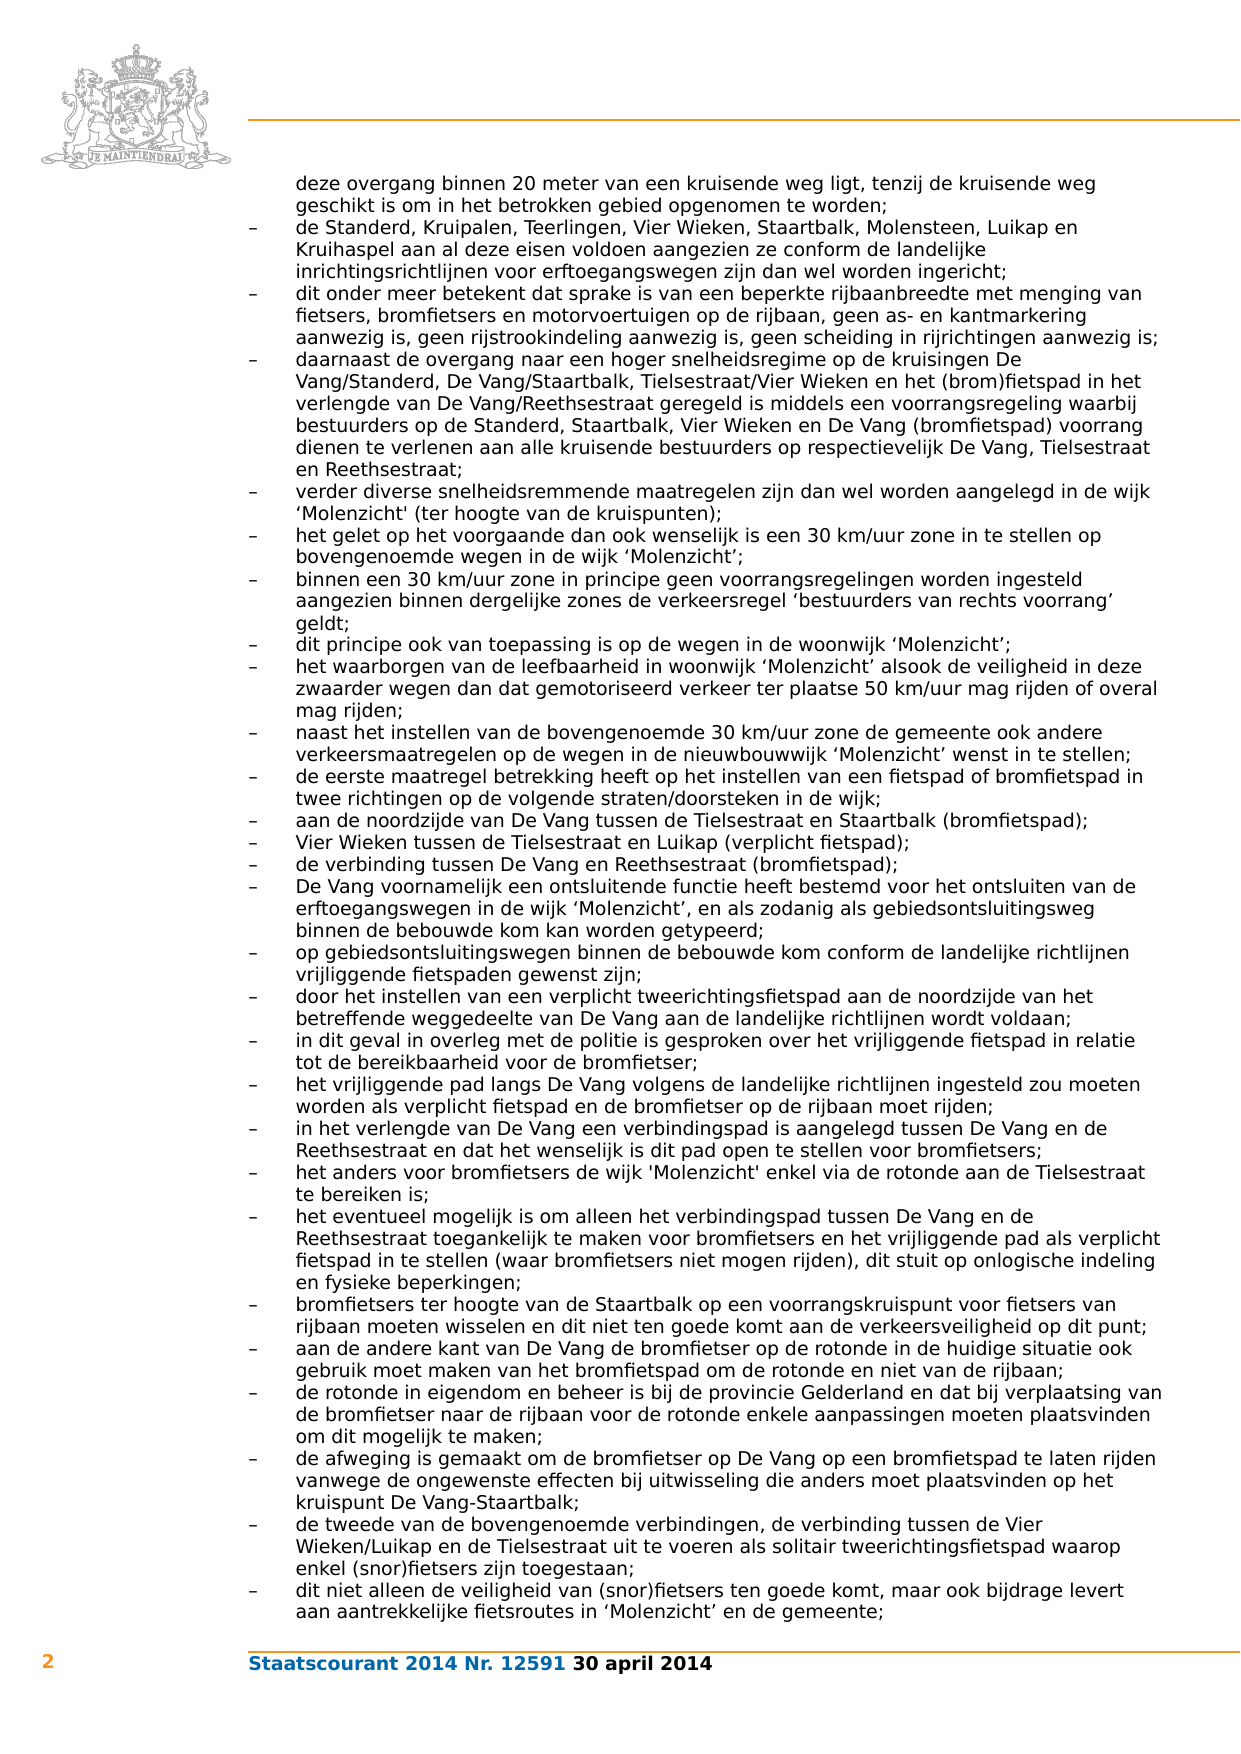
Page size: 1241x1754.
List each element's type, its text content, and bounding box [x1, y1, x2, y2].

list het vrijliggende pad langs De Vang volgens de landelijke richtlijnen ingesteld zou moeten worden als verplicht fietspad en de bromfietser op de rijbaan moet rijden; [248, 1074, 1163, 1118]
list in dit geval in overleg met de politie is gesproken over het vrijliggende fietspad in relatie tot de bereikbaarheid voor de bromfietser; [248, 1030, 1163, 1074]
list bromfietsers ter hoogte van de Staartbalk op een voorrangskruispunt voor fietsers van rijbaan moeten wisselen en dit niet ten goede komt aan de verkeersveiligheid op dit punt; [248, 1294, 1163, 1338]
list dit onder meer betekent dat sprake is van een beperkte rijbaanbreedte met menging van fietsers, bromfietsers en motorvoertuigen op de rijbaan, geen as- en kantmarkering aanwezig is, geen rijstrookindeling aanwezig is, geen scheiding in rijrichtingen aanwezig is; [248, 283, 1163, 349]
list de verbinding tussen De Vang en Reethsestraat (bromfietspad); [248, 854, 1163, 876]
list de afweging is gemaakt om de bromfietser op De Vang op een bromfietspad te laten rijden vanwege de ongewenste effecten bij uitwisseling die anders moet plaatsvinden op het kruispunt De Vang-Staartbalk; [248, 1448, 1163, 1513]
list het anders voor bromfietsers de wijk 'Molenzicht' enkel via de rotonde aan de Tielsestraat te bereiken is; [248, 1162, 1163, 1206]
list aan de noordzijde van De Vang tussen de Tielsestraat en Staartbalk (bromfietspad); [248, 810, 1163, 832]
list de rotonde in eigendom en beheer is bij de provincie Gelderland en dat bij verplaatsing van de bromfietser naar de rijbaan voor de rotonde enkele aanpassingen moeten plaatsvinden om dit mogelijk te maken; [248, 1382, 1163, 1448]
list de tweede van de bovengenoemde verbindingen, de verbinding tussen de Vier Wieken/Luikap en de Tielsestraat uit te voeren als solitair tweerichtingsfietspad waarop enkel (snor)fietsers zijn toegestaan; [248, 1513, 1163, 1579]
list dit niet alleen de veiligheid van (snor)fietsers ten goede komt, maar ook bijdrage levert aan aantrekkelijke fietsroutes in ‘Molenzicht’ en de gemeente; [248, 1579, 1163, 1623]
list door het instellen van een verplicht tweerichtingsfietspad aan de noordzijde van het betreffende weggedeelte van De Vang aan de landelijke richtlijnen wordt voldaan; [248, 986, 1163, 1030]
list aan de andere kant van De Vang de bromfietser op de rotonde in de huidige situatie ook gebruik moet maken van het bromfietspad om de rotonde en niet van de rijbaan; [248, 1338, 1163, 1382]
list in het verlengde van De Vang een verbindingspad is aangelegd tussen De Vang en de Reethsestraat en dat het wenselijk is dit pad open te stellen voor bromfietsers; [248, 1118, 1163, 1162]
list naast het instellen van de bovengenoemde 30 km/uur zone de gemeente ook andere verkeersmaatregelen op de wegen in de nieuwbouwwijk ‘Molenzicht’ wenst in te stellen; [248, 722, 1163, 766]
list De Vang voornamelijk een ontsluitende functie heeft bestemd voor het ontsluiten van de erftoegangswegen in de wijk ‘Molenzicht’, en als zodanig als gebiedsontsluitingsweg binnen de bebouwde kom kan worden getypeerd; [248, 876, 1163, 942]
list het eventueel mogelijk is om alleen het verbindingspad tussen De Vang en de Reethsestraat toegankelijk te maken voor bromfietsers en het vrijliggende pad als verplicht fietspad in te stellen (waar bromfietsers niet mogen rijden), dit stuit op onlogische indeling en fysieke beperkingen; [248, 1206, 1163, 1294]
list dit principe ook van toepassing is op de wegen in de woonwijk ‘Molenzicht’; [248, 634, 1163, 656]
list verder diverse snelheidsremmende maatregelen zijn dan wel worden aangelegd in de wijk ‘Molenzicht' (ter hoogte van de kruispunten); [248, 481, 1163, 524]
picture [41, 44, 231, 169]
list de Standerd, Kruipalen, Teerlingen, Vier Wieken, Staartbalk, Molensteen, Luikap en Kruihaspel aan al deze eisen voldoen aangezien ze conform de landelijke inrichtingsrichtlijnen voor erftoegangswegen zijn dan wel worden ingericht; [248, 217, 1163, 283]
list de eerste maatregel betrekking heeft op het instellen van een fietspad of bromfietspad in twee richtingen op de volgende straten/doorsteken in de wijk; [248, 766, 1163, 810]
list het waarborgen van de leefbaarheid in woonwijk ‘Molenzicht’ alsook de veiligheid in deze zwaarder wegen dan dat gemotoriseerd verkeer ter plaatse 50 km/uur mag rijden of overal mag rijden; [248, 656, 1163, 722]
list het gelet op het voorgaande dan ook wenselijk is een 30 km/uur zone in te stellen op bovengenoemde wegen in de wijk ‘Molenzicht’; [248, 524, 1163, 568]
list deze overgang binnen 20 meter van een kruisende weg ligt, tenzij de kruisende weg geschikt is om in het betrokken gebied opgenomen te worden; [248, 173, 1163, 217]
list Vier Wieken tussen de Tielsestraat en Luikap (verplicht fietspad); [248, 832, 1163, 854]
list daarnaast de overgang naar een hoger snelheidsregime op de kruisingen De Vang/Standerd, De Vang/Staartbalk, Tielsestraat/Vier Wieken en het (brom)fietspad in het verlengde van De Vang/Reethsestraat geregeld is middels een voorrangsregeling waarbij bestuurders op de Standerd, Staartbalk, Vier Wieken en De Vang (bromfietspad) voorrang dienen te verlenen aan alle kruisende bestuurders op respectievelijk De Vang, Tielsestraat en Reethsestraat; [248, 349, 1163, 481]
list binnen een 30 km/uur zone in principe geen voorrangsregelingen worden ingesteld aangezien binnen dergelijke zones de verkeersregel ‘bestuurders van rechts voorrang’ geldt; [248, 568, 1163, 634]
list op gebiedsontsluitingswegen binnen de bebouwde kom conform de landelijke richtlijnen vrijliggende fietspaden gewenst zijn; [248, 942, 1163, 986]
